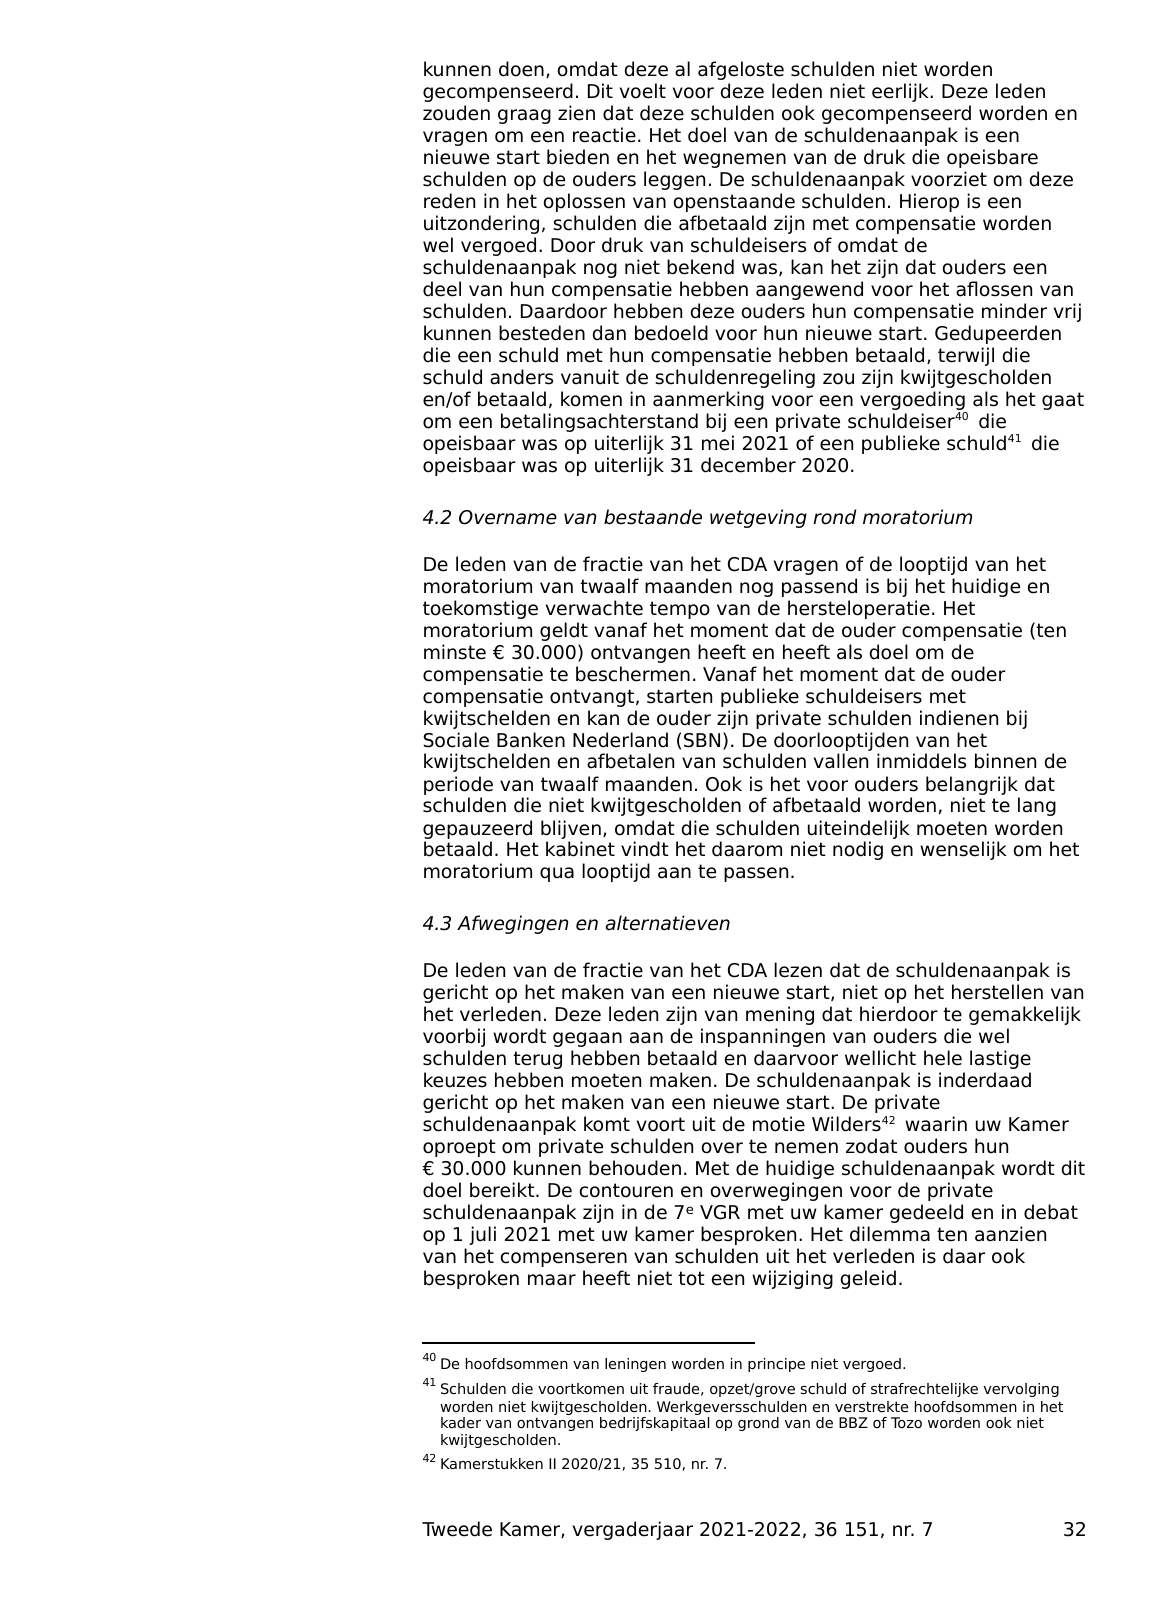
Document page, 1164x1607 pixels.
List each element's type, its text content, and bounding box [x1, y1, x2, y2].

text kunnen doen, omdat deze al afgeloste schulden niet worden gecompenseerd. Dit voelt voor deze leden niet eerlijk. Deze leden zouden graag zien dat deze schulden ook gecompenseerd worden en vragen om een reactie. Het doel van de schuldenaanpak is een nieuwe start bieden en het wegnemen van de druk die opeisbare schulden op de ouders leggen. De schuldenaanpak voorziet om deze reden in het oplossen van openstaande schulden. Hierop is een uitzondering, schulden die afbetaald zijn met compensatie worden wel vergoed. Door druk van schuldeisers of omdat de schuldenaanpak nog niet bekend was, kan het zijn dat ouders een deel van hun compensatie hebben aangewend voor het aflossen van schulden. Daardoor hebben deze ouders hun compensatie minder vrij kunnen besteden dan bedoeld voor hun nieuwe start. Gedupeerden die een schuld met hun compensatie hebben betaald, terwijl die schuld anders vanuit de schuldenregeling zou zijn kwijtgescholden en/of betaald, komen in aanmerking voor een vergoeding als het gaat om een betalingsachterstand bij een private schuldeiser die opeisbaar was op uiterlijk 31 mei 2021 of een publieke schuld die opeisbaar was op uiterlijk 31 december 2020. [422, 59, 1087, 477]
subtitle 4.3 Afwegingen en alternatieven [422, 913, 1087, 935]
text De leden van de fractie van het CDA lezen dat de schuldenaanpak is gericht op het maken van een nieuwe start, niet op het herstellen van het verleden. Deze leden zijn van mening dat hierdoor te gemakkelijk voorbij wordt gegaan aan de inspanningen van ouders die wel schulden terug hebben betaald en daarvoor wellicht hele lastige keuzes hebben moeten maken. De schuldenaanpak is inderdaad gericht op het maken van een nieuwe start. De private schuldenaanpak komt voort uit de motie Wilders waarin uw Kamer oproept om private schulden over te nemen zodat ouders hun € 30.000 kunnen behouden. Met de huidige schuldenaanpak wordt dit doel bereikt. De contouren en overwegingen voor de private schuldenaanpak zijn in de 7e VGR met uw kamer gedeeld en in debat op 1 juli 2021 met uw kamer besproken. Het dilemma ten aanzien van het compenseren van schulden uit het verleden is daar ook besproken maar heeft niet tot een wijziging geleid. [422, 960, 1087, 1290]
text De leden van de fractie van het CDA vragen of de looptijd van het moratorium van twaalf maanden nog passend is bij het huidige en toekomstige verwachte tempo van de hersteloperatie. Het moratorium geldt vanaf het moment dat de ouder compensatie (ten minste € 30.000) ontvangen heeft en heeft als doel om de compensatie te beschermen. Vanaf het moment dat de ouder compensatie ontvangt, starten publieke schuldeisers met kwijtschelden en kan de ouder zijn private schulden indienen bij Sociale Banken Nederland (SBN). De doorlooptijden van het kwijtschelden en afbetalen van schulden vallen inmiddels binnen de periode van twaalf maanden. Ook is het voor ouders belangrijk dat schulden die niet kwijtgescholden of afbetaald worden, niet te lang gepauzeerd blijven, omdat die schulden uiteindelijk moeten worden betaald. Het kabinet vindt het daarom niet nodig en wenselijk om het moratorium qua looptijd aan te passen. [422, 554, 1087, 883]
text De hoofdsommen van leningen worden in principe niet vergoed. [422, 1352, 1087, 1374]
subtitle 4.2 Overname van bestaande wetgeving rond moratorium [422, 507, 1087, 529]
text Schulden die voortkomen uit fraude, opzet/grove schuld of strafrechtelijke vervolging worden niet kwijtgescholden. Werkgeversschulden en verstrekte hoofdsommen in het kader van ontvangen bedrijfskapitaal op grond van de BBZ of Tozo worden ook niet kwijtgescholden. [422, 1377, 1087, 1449]
text Kamerstukken II 2020/21, 35 510, nr. 7. [422, 1452, 1087, 1474]
